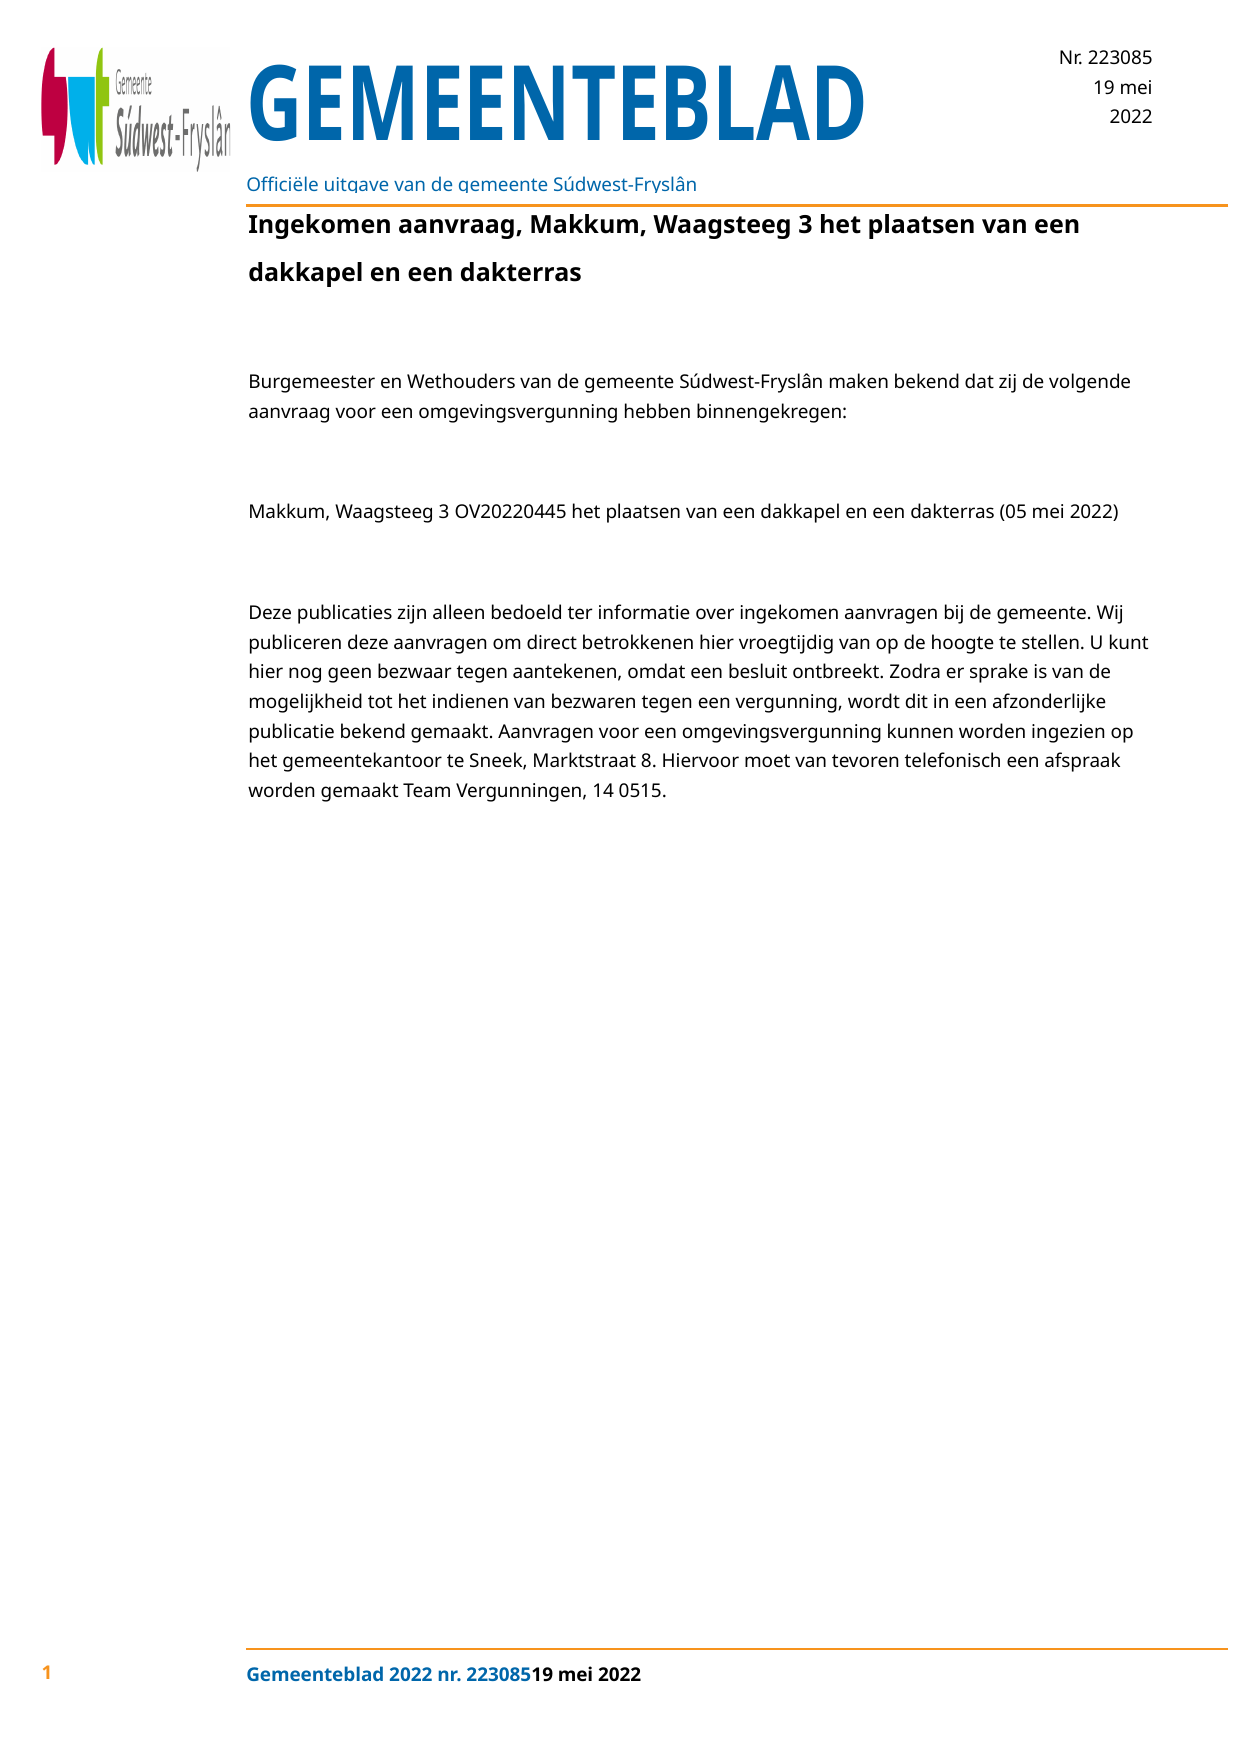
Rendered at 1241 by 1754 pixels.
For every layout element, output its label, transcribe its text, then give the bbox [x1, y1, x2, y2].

text Burgemeester en Wethouders van de gemeente Súdwest-Fryslân maken bekend dat zij de volgende aanvraag voor een omgevingsvergunning hebben binnengekregen: [248, 368, 1152, 424]
text Deze publicaties zijn alleen bedoeld ter informatie over ingekomen aanvragen bij de gemeente. Wij publiceren deze aanvragen om direct betrokkenen hier vroegtijdig van op de hoogte te stellen. U kunt hier nog geen bezwaar tegen aantekenen, omdat een besluit ontbreekt. Zodra er sprake is van de mogelijkheid tot het indienen van bezwaren tegen een vergunning, wordt dit in een afzonderlijke publicatie bekend gemaakt. Aanvragen voor een omgevingsvergunning kunnen worden ingezien op het gemeentekantoor te Sneek, Marktstraat 8. Hiervoor moet van tevoren telefonisch een afspraak worden gemaakt Team Vergunningen, 14 0515. [248, 599, 1152, 803]
text Makkum, Waagsteeg 3 OV20220445 het plaatsen van een dakkapel en een dakterras (05 mei 2022) [248, 499, 1152, 524]
picture [41, 47, 231, 172]
text Ingekomen aanvraag, Makkum, Waagsteeg 3 het plaatsen van een dakkapel en een dakterras [248, 207, 1152, 288]
